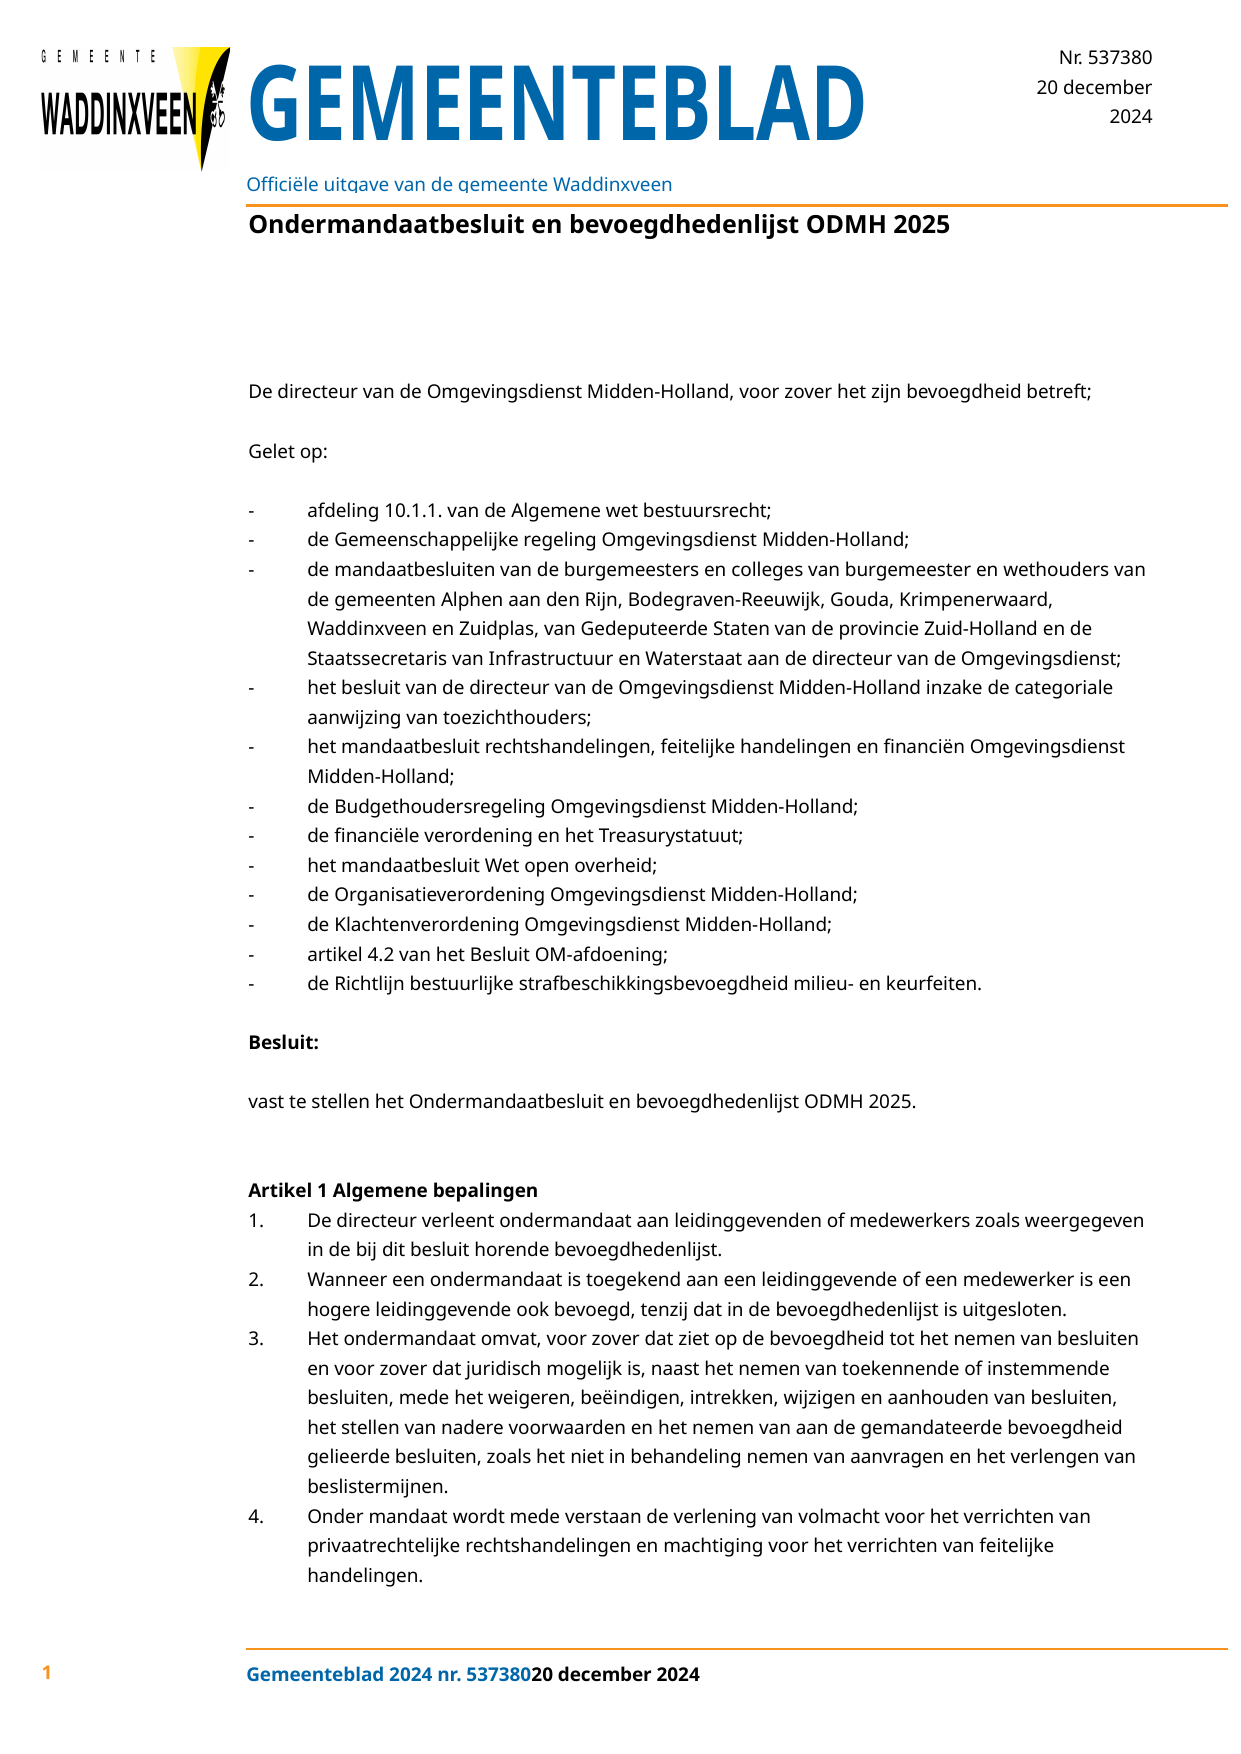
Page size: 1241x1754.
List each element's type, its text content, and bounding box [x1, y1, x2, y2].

text Artikel 1 Algemene bepalingen [248, 1177, 1152, 1203]
list de mandaatbesluiten van de burgemeesters en colleges van burgemeester en wethouders van de gemeenten Alphen aan den Rijn, Bodegraven-Reeuwijk, Gouda, Krimpenerwaard, Waddinxveen en Zuidplas, van Gedeputeerde Staten van de provincie Zuid-Holland en de Staatssecretaris van Infrastructuur en Waterstaat aan de directeur van de Omgevingsdienst; [248, 556, 1152, 671]
list Het ondermandaat omvat, voor zover dat ziet op de bevoegdheid tot het nemen van besluiten en voor zover dat juridisch mogelijk is, naast het nemen van toekennende of instemmende besluiten, mede het weigeren, beëindigen, intrekken, wijzigen en aanhouden van besluiten, het stellen van nadere voorwaarden en het nemen van aan de gemandateerde bevoegdheid gelieerde besluiten, zoals het niet in behandeling nemen van aanvragen en het verlengen van beslistermijnen. [248, 1325, 1152, 1499]
text vast te stellen het Ondermandaatbesluit en bevoegdhedenlijst ODMH 2025. [248, 1089, 1152, 1114]
list de Gemeenschappelijke regeling Omgevingsdienst Midden-Holland; [248, 527, 1152, 552]
list het mandaatbesluit Wet open overheid; [248, 852, 1152, 878]
list Onder mandaat wordt mede verstaan de verlening van volmacht voor het verrichten van privaatrechtelijke rechtshandelingen en machtiging voor het verrichten van feitelijke handelingen. [248, 1503, 1152, 1588]
text Ondermandaatbesluit en bevoegdhedenlijst ODMH 2025 [248, 207, 1152, 241]
picture [41, 47, 231, 172]
text Besluit: [248, 1029, 1152, 1055]
list De directeur verleent ondermandaat aan leidinggevenden of medewerkers zoals weergegeven in de bij dit besluit horende bevoegdhedenlijst. [248, 1207, 1152, 1262]
list de Klachtenverordening Omgevingsdienst Midden-Holland; [248, 911, 1152, 937]
list de Organisatieverordening Omgevingsdienst Midden-Holland; [248, 882, 1152, 907]
text De directeur van de Omgevingsdienst Midden-Holland, voor zover het zijn bevoegdheid betreft; [248, 379, 1152, 404]
list de financiële verordening en het Treasurystatuut; [248, 822, 1152, 848]
list de Budgethoudersregeling Omgevingsdienst Midden-Holland; [248, 793, 1152, 819]
text Gelet op: [248, 438, 1152, 464]
list afdeling 10.1.1. van de Algemene wet bestuursrecht; [248, 497, 1152, 523]
list het besluit van de directeur van de Omgevingsdienst Midden-Holland inzake de categoriale aanwijzing van toezichthouders; [248, 674, 1152, 730]
list het mandaatbesluit rechtshandelingen, feitelijke handelingen en financiën Omgevingsdienst Midden-Holland; [248, 734, 1152, 789]
list artikel 4.2 van het Besluit OM-afdoening; [248, 941, 1152, 967]
list de Richtlijn bestuurlijke strafbeschikkingsbevoegdheid milieu- en keurfeiten. [248, 970, 1152, 996]
list Wanneer een ondermandaat is toegekend aan een leidinggevende of een medewerker is een hogere leidinggevende ook bevoegd, tenzij dat in de bevoegdhedenlijst is uitgesloten. [248, 1266, 1152, 1322]
